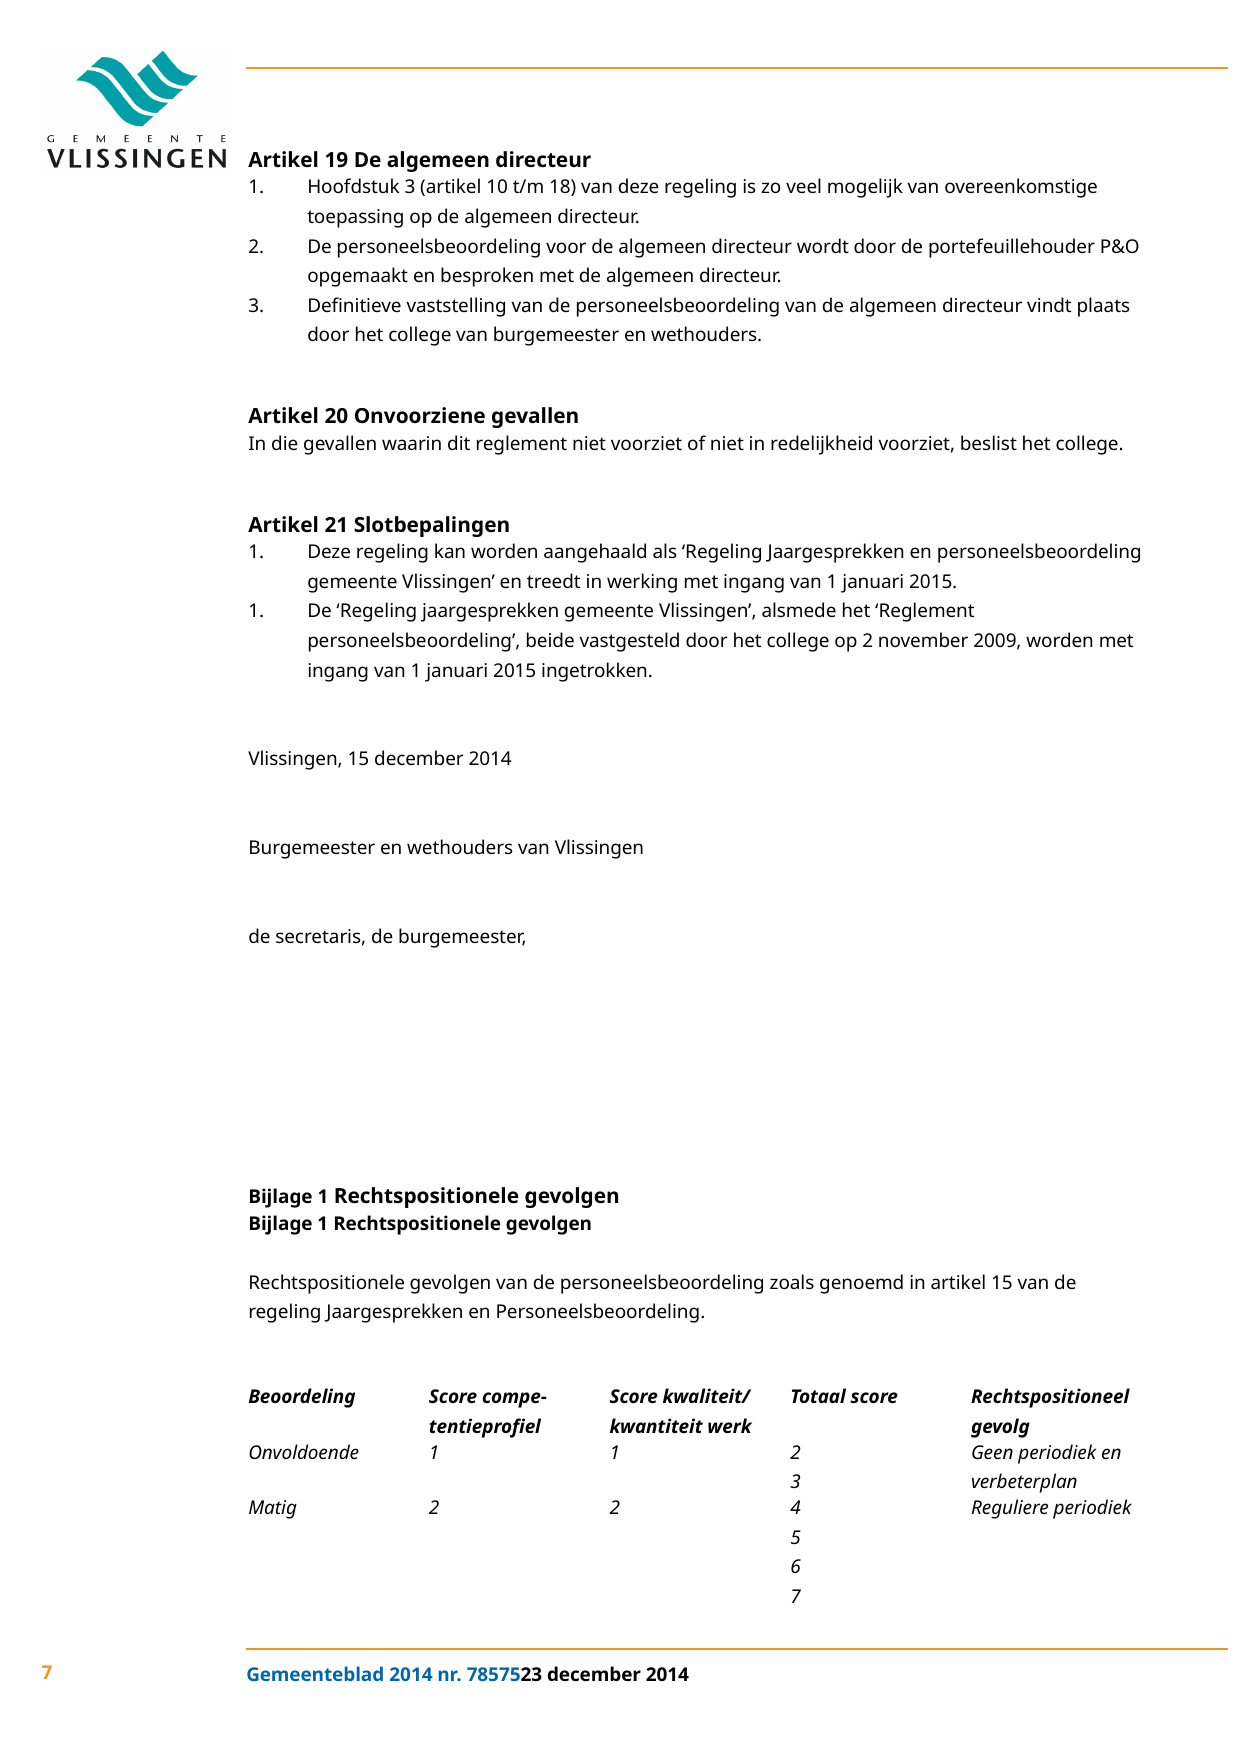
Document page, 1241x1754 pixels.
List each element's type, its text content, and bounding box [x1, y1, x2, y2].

table_cell 2 3 [790, 1439, 971, 1494]
table_cell Matig [248, 1494, 429, 1609]
list Definitieve vaststelling van de personeelsbeoordeling van de algemeen directeur vindt plaats door het college van burgemeester en wethouders. [248, 292, 1152, 347]
text Artikel 20 Onvoorziene gevallen [248, 402, 1152, 430]
table_header Score compe-tentieprofiel [429, 1384, 609, 1439]
text Bijlage 1 Rechtspositionele gevolgen [248, 1182, 1152, 1210]
picture [41, 47, 231, 172]
text Artikel 21 Slotbepalingen [248, 510, 1152, 538]
text Vlissingen, 15 december 2014 [248, 746, 1152, 771]
table_cell 2 [609, 1494, 790, 1609]
text de secretaris, de burgemeester, [248, 923, 1152, 949]
list Hoofdstuk 3 (artikel 10 t/m 18) van deze regeling is zo veel mogelijk van overeenkomstige toepassing op de algemeen directeur. [248, 174, 1152, 229]
text Rechtspositionele gevolgen van de personeelsbeoordeling zoals genoemd in artikel 15 van de regeling Jaargesprekken en Personeelsbeoordeling. [248, 1269, 1152, 1324]
table_cell 4 5 6 7 [790, 1494, 971, 1609]
text In die gevallen waarin dit reglement niet voorziet of niet in redelijkheid voorziet, beslist het college. [248, 430, 1152, 456]
table_header Beoordeling [248, 1384, 429, 1439]
list De ‘Regeling jaargesprekken gemeente Vlissingen’, alsmede het ‘Reglement personeelsbeoordeling’, beide vastgesteld door het college op 2 november 2009, worden met ingang van 1 januari 2015 ingetrokken. [248, 598, 1152, 682]
list De personeelsbeoordeling voor de algemeen directeur wordt door de portefeuillehouder P&O opgemaakt en besproken met de algemeen directeur. [248, 233, 1152, 288]
table_header Totaal score [790, 1384, 971, 1439]
table_header Rechtspositioneel gevolg [971, 1384, 1152, 1439]
table_cell 2 [429, 1494, 609, 1609]
text Burgemeester en wethouders van Vlissingen [248, 834, 1152, 860]
text Artikel 19 De algemeen directeur [248, 145, 1152, 174]
table_header Score kwaliteit/ kwantiteit werk [609, 1384, 790, 1439]
table_cell 1 [429, 1439, 609, 1494]
text Bijlage 1 Rechtspositionele gevolgen [248, 1210, 1152, 1236]
list Deze regeling kan worden aangehaald als ‘Regeling Jaargesprekken en personeelsbeoordeling gemeente Vlissingen’ en treedt in werking met ingang van 1 januari 2015. [248, 538, 1152, 594]
table_cell Onvoldoende [248, 1439, 429, 1494]
table_cell Geen periodiek en verbeterplan [971, 1439, 1152, 1494]
table_cell 1 [609, 1439, 790, 1494]
table_cell Reguliere periodiek [971, 1494, 1152, 1609]
